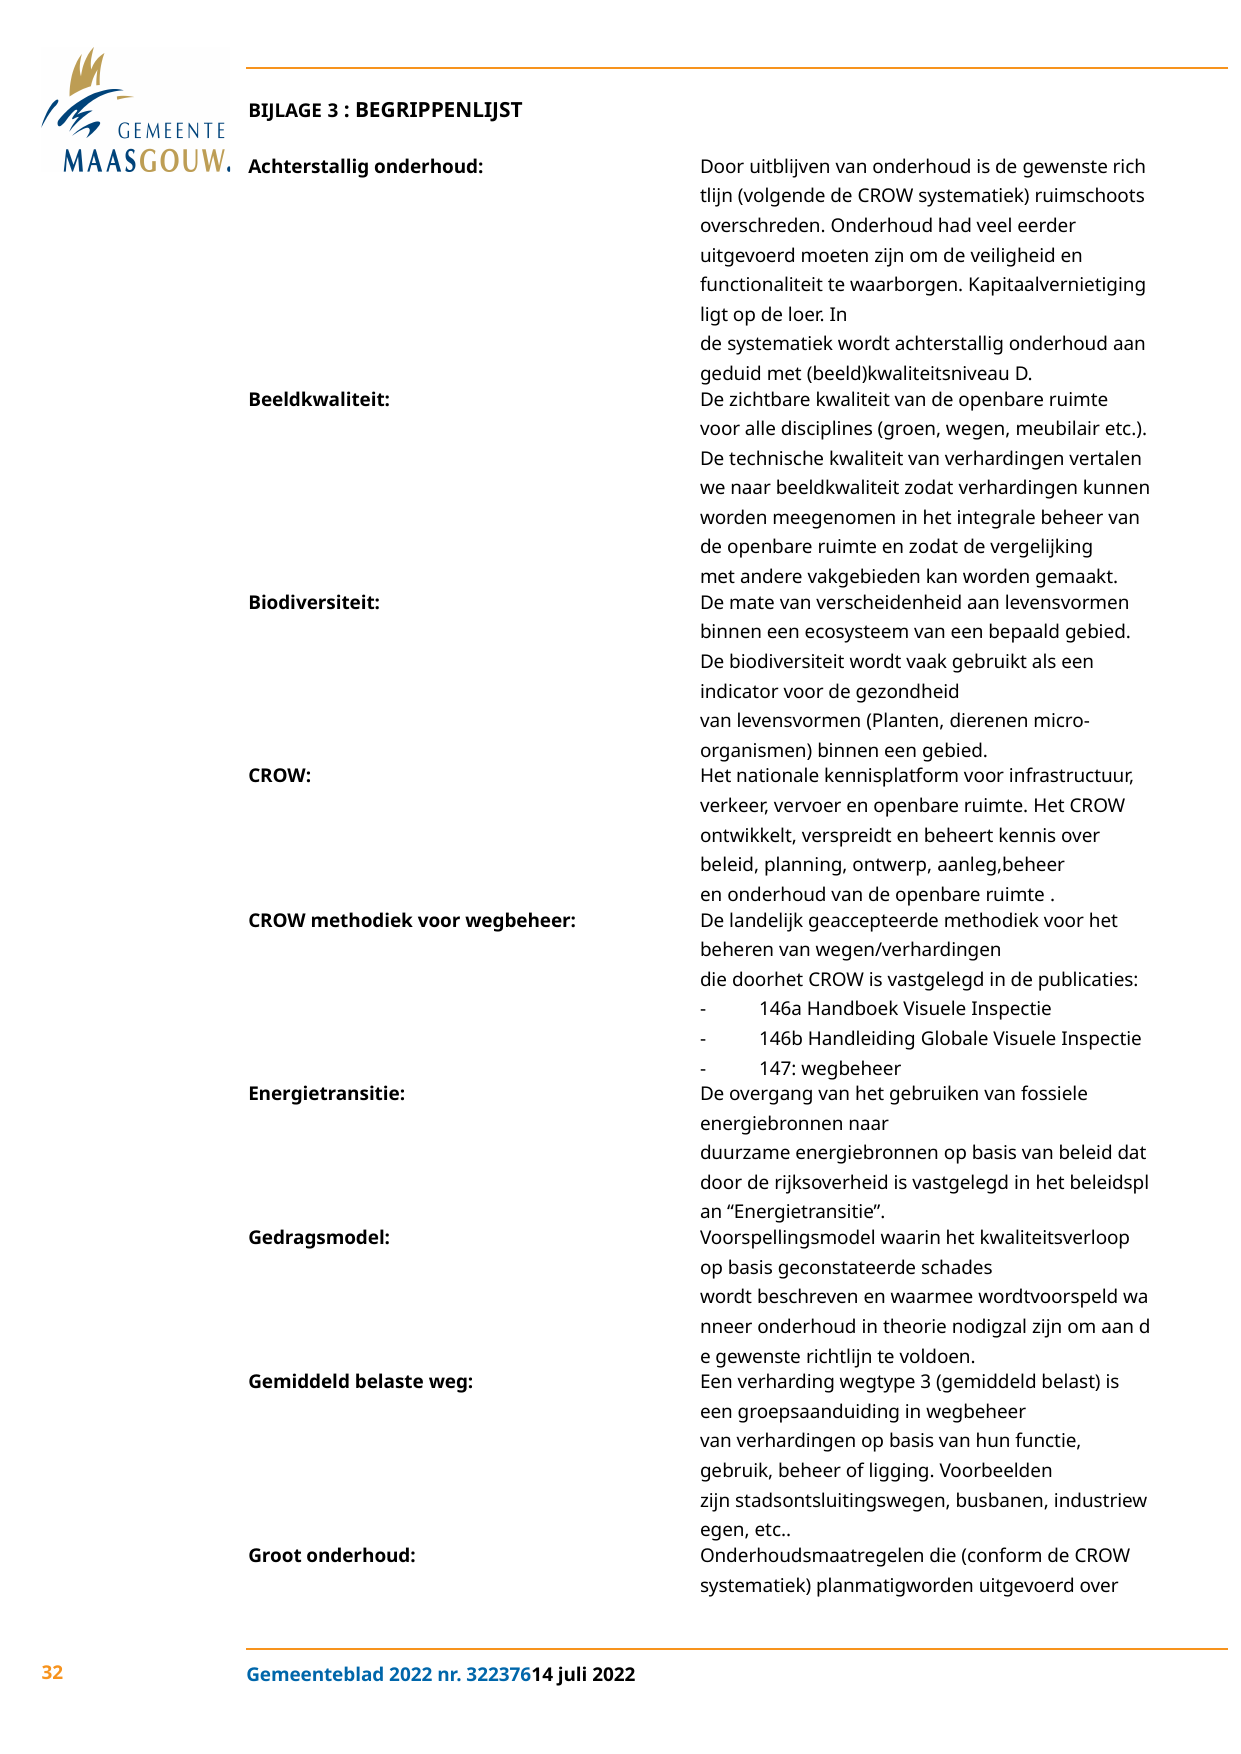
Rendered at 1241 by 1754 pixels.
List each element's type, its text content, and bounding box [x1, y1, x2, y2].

table_cell CROW: [248, 763, 700, 907]
table_cell De landelijk geaccepteerde methodiek voor het beheren van wegen/verhardingen die doorhet CROW is vastgelegd in de publicaties: 146a Handboek Visuele Inspectie 146b Handleiding Globale Visuele Inspectie 147: wegbeheer [700, 907, 1152, 1080]
table_cell Voorspellingsmodel waarin het kwaliteitsverloop op basis geconstateerde schades wordt beschreven en waarmee wordtvoorspeld wanneer onderhoud in theorie nodigzal zijn om aan de gewenste richtlijn te voldoen. [700, 1225, 1152, 1368]
table_cell Groot onderhoud: [248, 1542, 700, 1597]
picture [41, 47, 231, 172]
table_cell Beeldkwaliteit: [248, 386, 700, 589]
table_cell Energietransitie: [248, 1080, 700, 1224]
table_header Achterstallig onderhoud: [248, 153, 700, 386]
table_header Door uitblijven van onderhoud is de gewenste richtlijn (volgende de CROW systematiek) ruimschoots overschreden. Onderhoud had veel eerder uitgevoerd moeten zijn om de veiligheid en functionaliteit te waarborgen. Kapitaalvernietiging ligt op de loer. In de systematiek wordt achterstallig onderhoud aangeduid met (beeld)kwaliteitsniveau D. [700, 153, 1152, 386]
table_cell Gemiddeld belaste weg: [248, 1369, 700, 1542]
table_cell De overgang van het gebruiken van fossiele energiebronnen naar duurzame energiebronnen op basis van beleid dat door de rijksoverheid is vastgelegd in het beleidsplan “Energietransitie”. [700, 1080, 1152, 1224]
table_cell Het nationale kennisplatform voor infrastructuur, verkeer, vervoer en openbare ruimte. Het CROW ontwikkelt, verspreidt en beheert kennis over beleid, planning, ontwerp, aanleg,beheer en onderhoud van de openbare ruimte . [700, 763, 1152, 907]
table_cell Biodiversiteit: [248, 589, 700, 763]
table_cell Onderhoudsmaatregelen die (conform de CROW systematiek) planmatigworden uitgevoerd over [700, 1542, 1152, 1597]
table_cell CROW methodiek voor wegbeheer: [248, 907, 700, 1080]
table_cell De zichtbare kwaliteit van de openbare ruimte voor alle disciplines (groen, wegen, meubilair etc.). De technische kwaliteit van verhardingen vertalen we naar beeldkwaliteit zodat verhardingen kunnen worden meegenomen in het integrale beheer van de openbare ruimte en zodat de vergelijking met andere vakgebieden kan worden gemaakt. [700, 386, 1152, 589]
text BIJLAGE 3 : BEGRIPPENLIJST [248, 95, 1152, 123]
table_cell Een verharding wegtype 3 (gemiddeld belast) is een groepsaanduiding in wegbeheer van verhardingen op basis van hun functie, gebruik, beheer of ligging. Voorbeelden zijn stadsontsluitingswegen, busbanen, industriewegen, etc.. [700, 1369, 1152, 1542]
table_cell Gedragsmodel: [248, 1225, 700, 1368]
table_cell De mate van verscheidenheid aan levensvormen binnen een ecosysteem van een bepaald gebied. De biodiversiteit wordt vaak gebruikt als een indicator voor de gezondheid van levensvormen (Planten, dierenen micro-organismen) binnen een gebied. [700, 589, 1152, 763]
